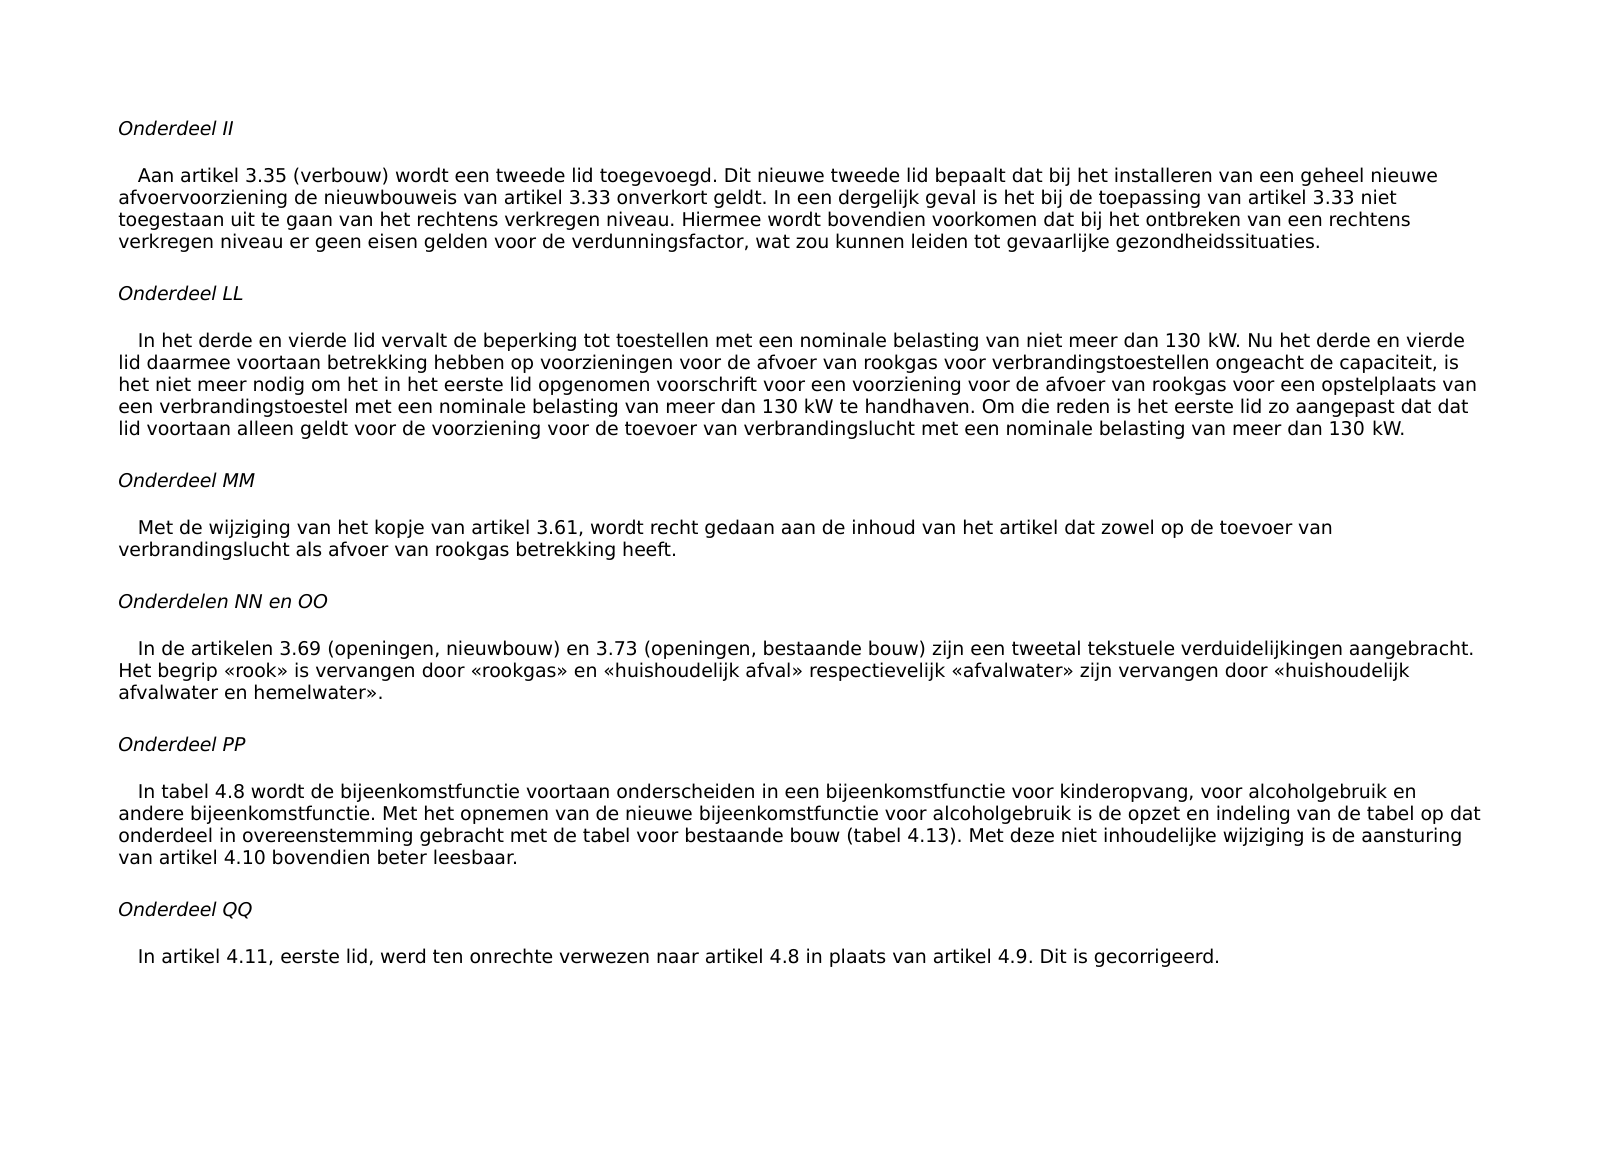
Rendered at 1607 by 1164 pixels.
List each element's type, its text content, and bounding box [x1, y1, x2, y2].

text In tabel 4.8 wordt de bijeenkomstfunctie voortaan onderscheiden in een bijeenkomstfunctie voor kinderopvang, voor alcoholgebruik en andere bijeenkomstfunctie. Met het opnemen van de nieuwe bijeenkomstfunctie voor alcoholgebruik is de opzet en indeling van de tabel op dat onderdeel in overeenstemming gebracht met de tabel voor bestaande bouw (tabel 4.13). Met deze niet inhoudelijke wijziging is de aansturing van artikel 4.10 bovendien beter leesbaar. [118, 781, 1488, 869]
subtitle Onderdelen NN en OO [118, 591, 1488, 613]
subtitle Onderdeel QQ [118, 899, 1488, 921]
text In het derde en vierde lid vervalt de beperking tot toestellen met een nominale belasting van niet meer dan 130 kW. Nu het derde en vierde lid daarmee voortaan betrekking hebben op voorzieningen voor de afvoer van rookgas voor verbrandingstoestellen ongeacht de capaciteit, is het niet meer nodig om het in het eerste lid opgenomen voorschrift voor een voorziening voor de afvoer van rookgas voor een opstelplaats van een verbrandingstoestel met een nominale belasting van meer dan 130 kW te handhaven. Om die reden is het eerste lid zo aangepast dat dat lid voortaan alleen geldt voor de voorziening voor de toevoer van verbrandingslucht met een nominale belasting van meer dan 130 kW. [118, 330, 1488, 440]
subtitle Onderdeel LL [118, 283, 1488, 305]
text In de artikelen 3.69 (openingen, nieuwbouw) en 3.73 (openingen, bestaande bouw) zijn een tweetal tekstuele verduidelijkingen aangebracht. Het begrip «rook» is vervangen door «rookgas» en «huishoudelijk afval» respectievelijk «afvalwater» zijn vervangen door «huishoudelijk afvalwater en hemelwater». [118, 638, 1488, 704]
text In artikel 4.11, eerste lid, werd ten onrechte verwezen naar artikel 4.8 in plaats van artikel 4.9. Dit is gecorrigeerd. [118, 946, 1488, 968]
subtitle Onderdeel MM [118, 470, 1488, 492]
subtitle Onderdeel PP [118, 734, 1488, 756]
text Aan artikel 3.35 (verbouw) wordt een tweede lid toegevoegd. Dit nieuwe tweede lid bepaalt dat bij het installeren van een geheel nieuwe afvoervoorziening de nieuwbouweis van artikel 3.33 onverkort geldt. In een dergelijk geval is het bij de toepassing van artikel 3.33 niet toegestaan uit te gaan van het rechtens verkregen niveau. Hiermee wordt bovendien voorkomen dat bij het ontbreken van een rechtens verkregen niveau er geen eisen gelden voor de verdunningsfactor, wat zou kunnen leiden tot gevaarlijke gezondheidssituaties. [118, 165, 1488, 253]
subtitle Onderdeel II [118, 118, 1488, 140]
text Met de wijziging van het kopje van artikel 3.61, wordt recht gedaan aan de inhoud van het artikel dat zowel op de toevoer van verbrandingslucht als afvoer van rookgas betrekking heeft. [118, 517, 1488, 561]
